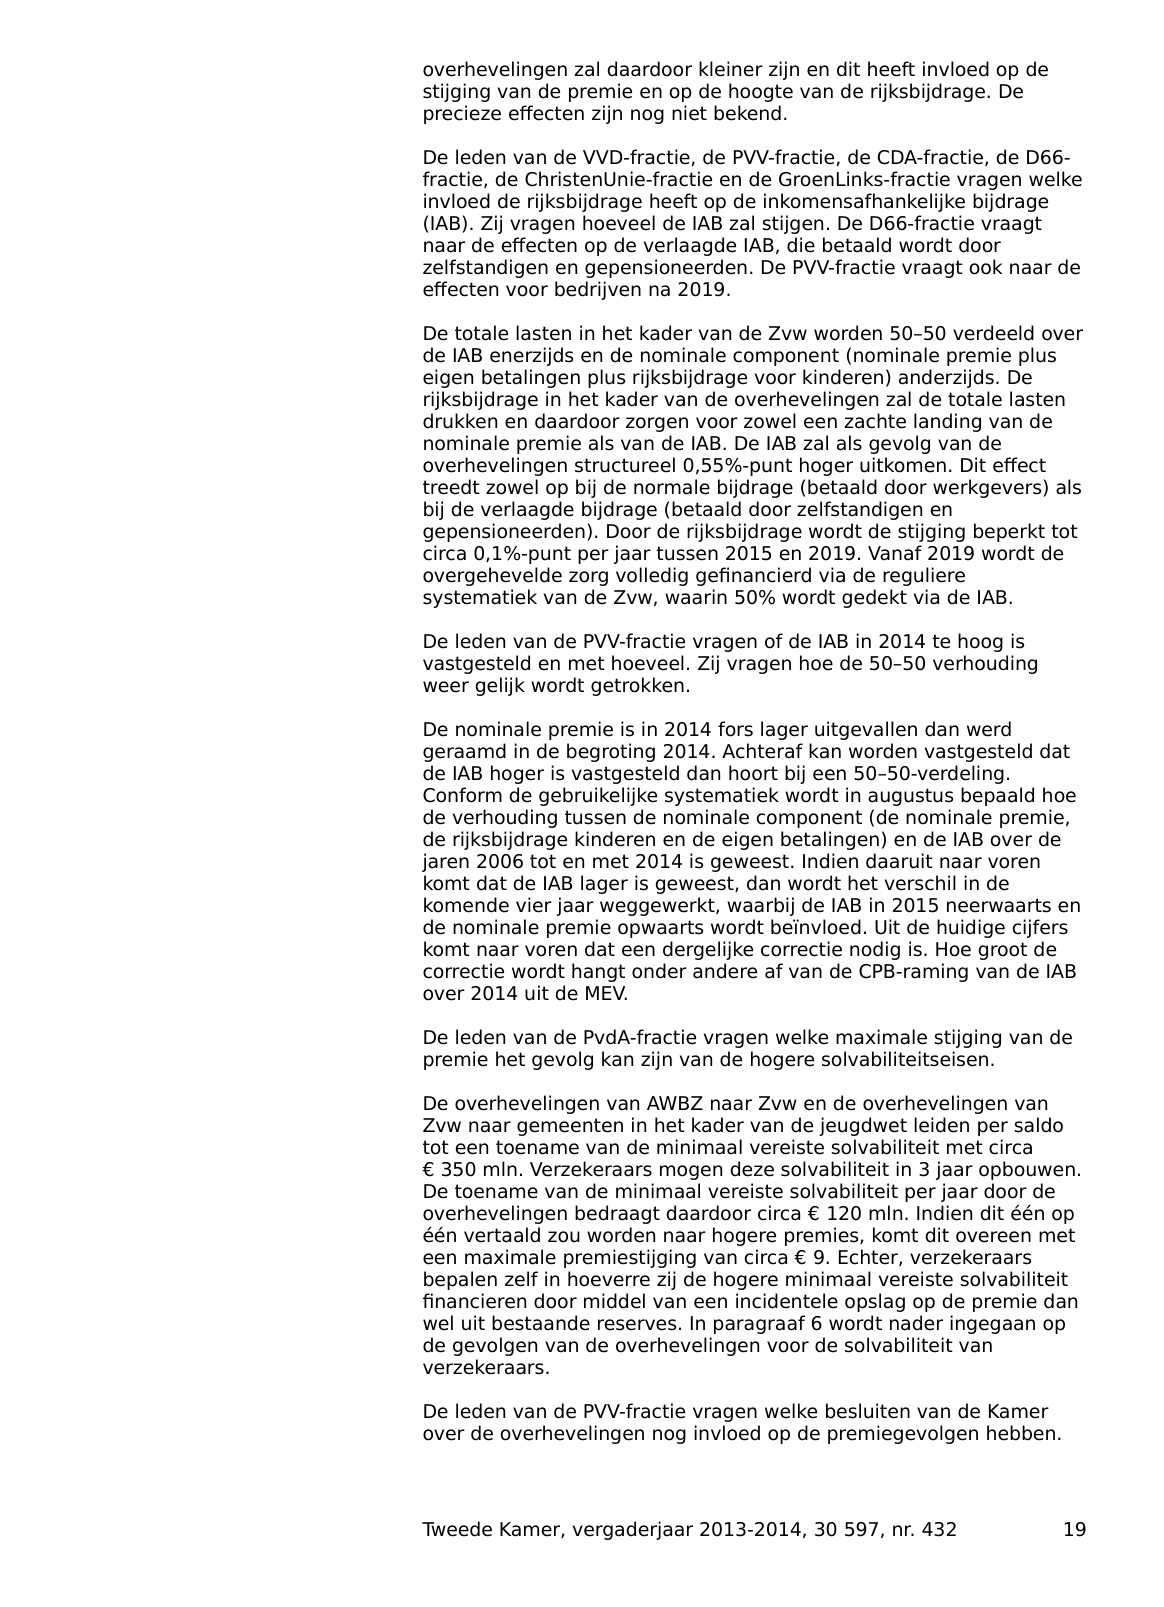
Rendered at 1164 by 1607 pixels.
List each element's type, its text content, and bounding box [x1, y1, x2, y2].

text De overhevelingen van AWBZ naar Zvw en de overhevelingen van Zvw naar gemeenten in het kader van de jeugdwet leiden per saldo tot een toename van de minimaal vereiste solvabiliteit met circa € 350 mln. Verzekeraars mogen deze solvabiliteit in 3 jaar opbouwen. De toename van de minimaal vereiste solvabiliteit per jaar door de overhevelingen bedraagt daardoor circa € 120 mln. Indien dit één op één vertaald zou worden naar hogere premies, komt dit overeen met een maximale premiestijging van circa € 9. Echter, verzekeraars bepalen zelf in hoeverre zij de hogere minimaal vereiste solvabiliteit financieren door middel van een incidentele opslag op de premie dan wel uit bestaande reserves. In paragraaf 6 wordt nader ingegaan op de gevolgen van de overhevelingen voor de solvabiliteit van verzekeraars. [422, 1093, 1087, 1379]
text De leden van de VVD-fractie, de PVV-fractie, de CDA-fractie, de D66-fractie, de ChristenUnie-fractie en de GroenLinks-fractie vragen welke invloed de rijksbijdrage heeft op de inkomensafhankelijke bijdrage (IAB). Zij vragen hoeveel de IAB zal stijgen. De D66-fractie vraagt naar de effecten op de verlaagde IAB, die betaald wordt door zelfstandigen en gepensioneerden. De PVV-fractie vraagt ook naar de effecten voor bedrijven na 2019. [422, 147, 1087, 301]
text De leden van de PvdA-fractie vragen welke maximale stijging van de premie het gevolg kan zijn van de hogere solvabiliteitseisen. [422, 1027, 1087, 1071]
text De totale lasten in het kader van de Zvw worden 50–50 verdeeld over de IAB enerzijds en de nominale component (nominale premie plus eigen betalingen plus rijksbijdrage voor kinderen) anderzijds. De rijksbijdrage in het kader van de overhevelingen zal de totale lasten drukken en daardoor zorgen voor zowel een zachte landing van de nominale premie als van de IAB. De IAB zal als gevolg van de overhevelingen structureel 0,55%-punt hoger uitkomen. Dit effect treedt zowel op bij de normale bijdrage (betaald door werkgevers) als bij de verlaagde bijdrage (betaald door zelfstandigen en gepensioneerden). Door de rijksbijdrage wordt de stijging beperkt tot circa 0,1%-punt per jaar tussen 2015 en 2019. Vanaf 2019 wordt de overgehevelde zorg volledig gefinancierd via de reguliere systematiek van de Zvw, waarin 50% wordt gedekt via de IAB. [422, 323, 1087, 609]
text De leden van de PVV-fractie vragen of de IAB in 2014 te hoog is vastgesteld en met hoeveel. Zij vragen hoe de 50–50 verhouding weer gelijk wordt getrokken. [422, 631, 1087, 697]
text De nominale premie is in 2014 fors lager uitgevallen dan werd geraamd in de begroting 2014. Achteraf kan worden vastgesteld dat de IAB hoger is vastgesteld dan hoort bij een 50–50-verdeling. Conform de gebruikelijke systematiek wordt in augustus bepaald hoe de verhouding tussen de nominale component (de nominale premie, de rijksbijdrage kinderen en de eigen betalingen) en de IAB over de jaren 2006 tot en met 2014 is geweest. Indien daaruit naar voren komt dat de IAB lager is geweest, dan wordt het verschil in de komende vier jaar weggewerkt, waarbij de IAB in 2015 neerwaarts en de nominale premie opwaarts wordt beïnvloed. Uit de huidige cijfers komt naar voren dat een dergelijke correctie nodig is. Hoe groot de correctie wordt hangt onder andere af van de CPB-raming van de IAB over 2014 uit de MEV. [422, 719, 1087, 1005]
text De leden van de PVV-fractie vragen welke besluiten van de Kamer over de overhevelingen nog invloed op de premiegevolgen hebben. [422, 1401, 1087, 1445]
text overhevelingen zal daardoor kleiner zijn en dit heeft invloed op de stijging van de premie en op de hoogte van de rijksbijdrage. De precieze effecten zijn nog niet bekend. [422, 59, 1087, 125]
